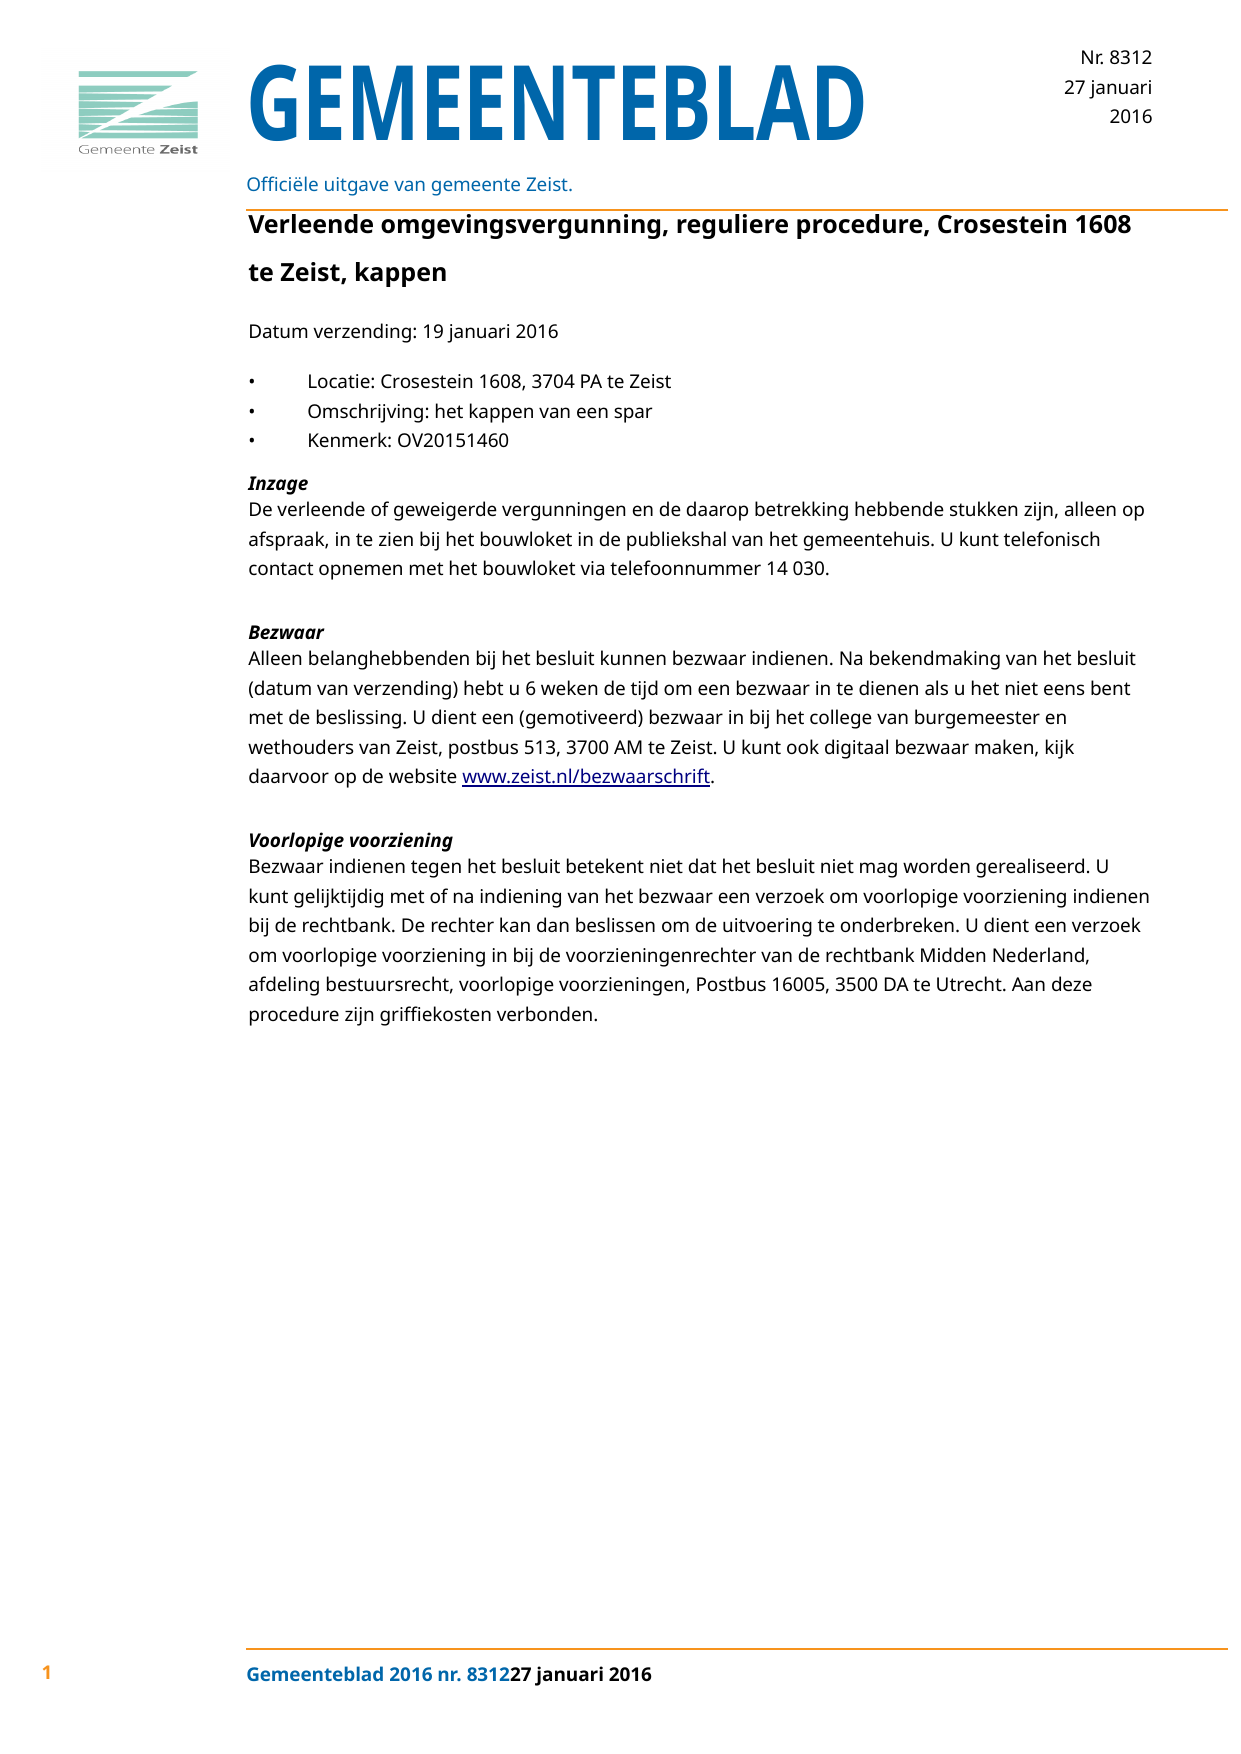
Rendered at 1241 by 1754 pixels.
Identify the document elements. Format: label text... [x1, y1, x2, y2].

text Datum verzending: 19 januari 2016 [248, 318, 1152, 344]
text Alleen belanghebbenden bij het besluit kunnen bezwaar indienen. Na bekendmaking van het besluit (datum van verzending) hebt u 6 weken de tijd om een bezwaar in te dienen als u het niet eens bent met de beslissing. U dient een (gemotiveerd) bezwaar in bij het college van burgemeester en wethouders van Zeist, postbus 513, 3700 AM te Zeist. U kunt ook digitaal bezwaar maken, kijk daarvoor op de website www.zeist.nl/bezwaarschrift. [248, 645, 1152, 789]
text Voorlopige voorziening [248, 827, 1152, 853]
text Bezwaar indienen tegen het besluit betekent niet dat het besluit niet mag worden gerealiseerd. U kunt gelijktijdig met of na indiening van het bezwaar een verzoek om voorlopige voorziening indienen bij de rechtbank. De rechter kan dan beslissen om de uitvoering te onderbreken. U dient een verzoek om voorlopige voorziening in bij de voorzieningenrechter van de rechtbank Midden Nederland, afdeling bestuursrecht, voorlopige voorzieningen, Postbus 16005, 3500 DA te Utrecht. Aan deze procedure zijn griffiekosten verbonden. [248, 853, 1152, 1027]
picture [41, 47, 231, 172]
text Bezwaar [248, 619, 1152, 645]
text De verleende of geweigerde vergunningen en de daarop betrekking hebbende stukken zijn, alleen op afspraak, in te zien bij het bouwloket in de publiekshal van het gemeentehuis. U kunt telefonisch contact opnemen met het bouwloket via telefoonnummer 14 030. [248, 496, 1152, 581]
list Locatie: Crosestein 1608, 3704 PA te Zeist [248, 368, 1152, 394]
text Verleende omgevingsvergunning, reguliere procedure, Crosestein 1608 te Zeist, kappen [248, 211, 1152, 288]
list Kenmerk: OV20151460 [248, 427, 1152, 453]
text Inzage [248, 471, 1152, 496]
list Omschrijving: het kappen van een spar [248, 398, 1152, 424]
